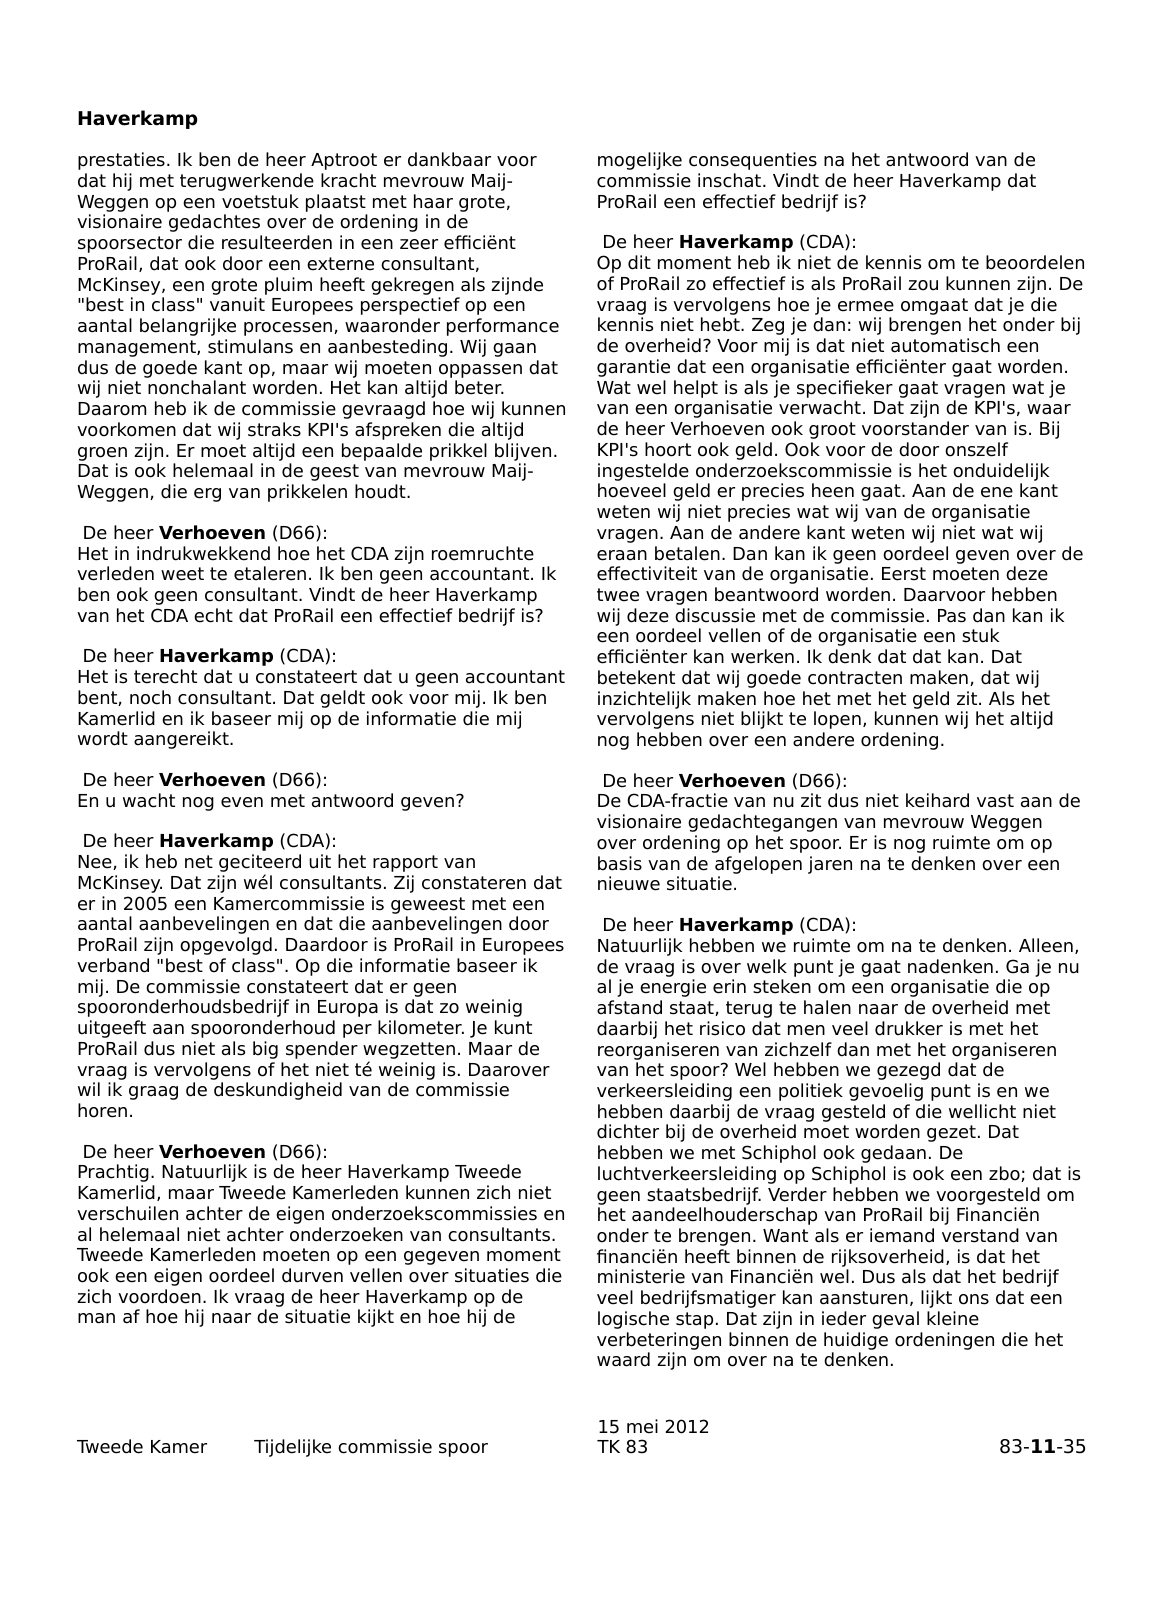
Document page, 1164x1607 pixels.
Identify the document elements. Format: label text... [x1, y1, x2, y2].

text Het is terecht dat u constateert dat u geen accountant bent, noch consultant. Dat geldt ook voor mij. Ik ben Kamerlid en ik baseer mij op de informatie die mij wordt aangereikt. [77, 667, 567, 750]
text Natuurlijk hebben we ruimte om na te denken. Alleen, de vraag is over welk punt je gaat nadenken. Ga je nu al je energie erin steken om een organisatie die op afstand staat, terug te halen naar de overheid met daarbij het risico dat men veel drukker is met het reorganiseren van zichzelf dan met het organiseren van het spoor? Wel hebben we gezegd dat de verkeersleiding een politiek gevoelig punt is en we hebben daarbij de vraag gesteld of die wellicht niet dichter bij de overheid moet worden gezet. Dat hebben we met Schiphol ook gedaan. De luchtverkeersleiding op Schiphol is ook een zbo; dat is geen staatsbedrijf. Verder hebben we voorgesteld om het aandeelhouderschap van ProRail bij Financiën onder te brengen. Want als er iemand verstand van financiën heeft binnen de rijksoverheid, is dat het ministerie van Financiën wel. Dus als dat het bedrijf veel bedrijfsmatiger kan aansturen, lijkt ons dat een logische stap. Dat zijn in ieder geval kleine verbeteringen binnen de huidige ordeningen die het waard zijn om over na te denken. [596, 936, 1087, 1371]
text De heer Haverkamp (CDA): [596, 915, 1087, 936]
text De heer Verhoeven (D66): [77, 1142, 567, 1162]
text De heer Haverkamp (CDA): [77, 831, 567, 852]
text Prachtig. Natuurlijk is de heer Haverkamp Tweede Kamerlid, maar Tweede Kamerleden kunnen zich niet verschuilen achter de eigen onderzoekscommissies en al helemaal niet achter onderzoeken van consultants. Tweede Kamerleden moeten op een gegeven moment ook een eigen oordeel durven vellen over situaties die zich voordoen. Ik vraag de heer Haverkamp op de man af hoe hij naar de situatie kijkt en hoe hij de [77, 1162, 567, 1328]
text De heer Verhoeven (D66): [77, 770, 567, 791]
text En u wacht nog even met antwoord geven? [77, 791, 567, 811]
text De CDA-fractie van nu zit dus niet keihard vast aan de visionaire gedachtegangen van mevrouw Weggen over ordening op het spoor. Er is nog ruimte om op basis van de afgelopen jaren na te denken over een nieuwe situatie. [596, 791, 1087, 895]
text De heer Haverkamp (CDA): [596, 232, 1087, 253]
text De heer Haverkamp (CDA): [77, 646, 567, 667]
text Het in indrukwekkend hoe het CDA zijn roemruchte verleden weet te etaleren. Ik ben geen accountant. Ik ben ook geen consultant. Vindt de heer Haverkamp van het CDA echt dat ProRail een effectief bedrijf is? [77, 543, 567, 626]
text De heer Verhoeven (D66): [596, 771, 1087, 791]
text Op dit moment heb ik niet de kennis om te beoordelen of ProRail zo effectief is als ProRail zou kunnen zijn. De vraag is vervolgens hoe je ermee omgaat dat je die kennis niet hebt. Zeg je dan: wij brengen het onder bij de overheid? Voor mij is dat niet automatisch een garantie dat een organisatie efficiënter gaat worden. Wat wel helpt is als je specifieker gaat vragen wat je van een organisatie verwacht. Dat zijn de KPI's, waar de heer Verhoeven ook groot voorstander van is. Bij KPI's hoort ook geld. Ook voor de door onszelf ingestelde onderzoekscommissie is het onduidelijk hoeveel geld er precies heen gaat. Aan de ene kant weten wij niet precies wat wij van de organisatie vragen. Aan de andere kant weten wij niet wat wij eraan betalen. Dan kan ik geen oordeel geven over de effectiviteit van de organisatie. Eerst moeten deze twee vragen beantwoord worden. Daarvoor hebben wij deze discussie met de commissie. Pas dan kan ik een oordeel vellen of de organisatie een stuk efficiënter kan werken. Ik denk dat dat kan. Dat betekent dat wij goede contracten maken, dat wij inzichtelijk maken hoe het met het geld zit. Als het vervolgens niet blijkt te lopen, kunnen wij het altijd nog hebben over een andere ordening. [596, 253, 1087, 751]
text De heer Verhoeven (D66): [77, 523, 567, 543]
text Nee, ik heb net geciteerd uit het rapport van McKinsey. Dat zijn wél consultants. Zij constateren dat er in 2005 een Kamercommissie is geweest met een aantal aanbevelingen en dat die aanbevelingen door ProRail zijn opgevolgd. Daardoor is ProRail in Europees verband "best of class". Op die informatie baseer ik mij. De commissie constateert dat er geen spooronderhoudsbedrijf in Europa is dat zo weinig uitgeeft aan spooronderhoud per kilometer. Je kunt ProRail dus niet als big spender wegzetten. Maar de vraag is vervolgens of het niet té weinig is. Daarover wil ik graag de deskundigheid van de commissie horen. [77, 852, 567, 1122]
text prestaties. Ik ben de heer Aptroot er dankbaar voor dat hij met terugwerkende kracht mevrouw Maij-Weggen op een voetstuk plaatst met haar grote, visionaire gedachtes over de ordening in de spoorsector die resulteerden in een zeer efficiënt ProRail, dat ook door een externe consultant, McKinsey, een grote pluim heeft gekregen als zijnde "best in class" vanuit Europees perspectief op een aantal belangrijke processen, waaronder performance management, stimulans en aanbesteding. Wij gaan dus de goede kant op, maar wij moeten oppassen dat wij niet nonchalant worden. Het kan altijd beter. Daarom heb ik de commissie gevraagd hoe wij kunnen voorkomen dat wij straks KPI's afspreken die altijd groen zijn. Er moet altijd een bepaalde prikkel blijven. Dat is ook helemaal in de geest van mevrouw Maij-Weggen, die erg van prikkelen houdt. [77, 150, 567, 503]
text mogelijke consequenties na het antwoord van de commissie inschat. Vindt de heer Haverkamp dat ProRail een effectief bedrijf is? [596, 150, 1087, 212]
